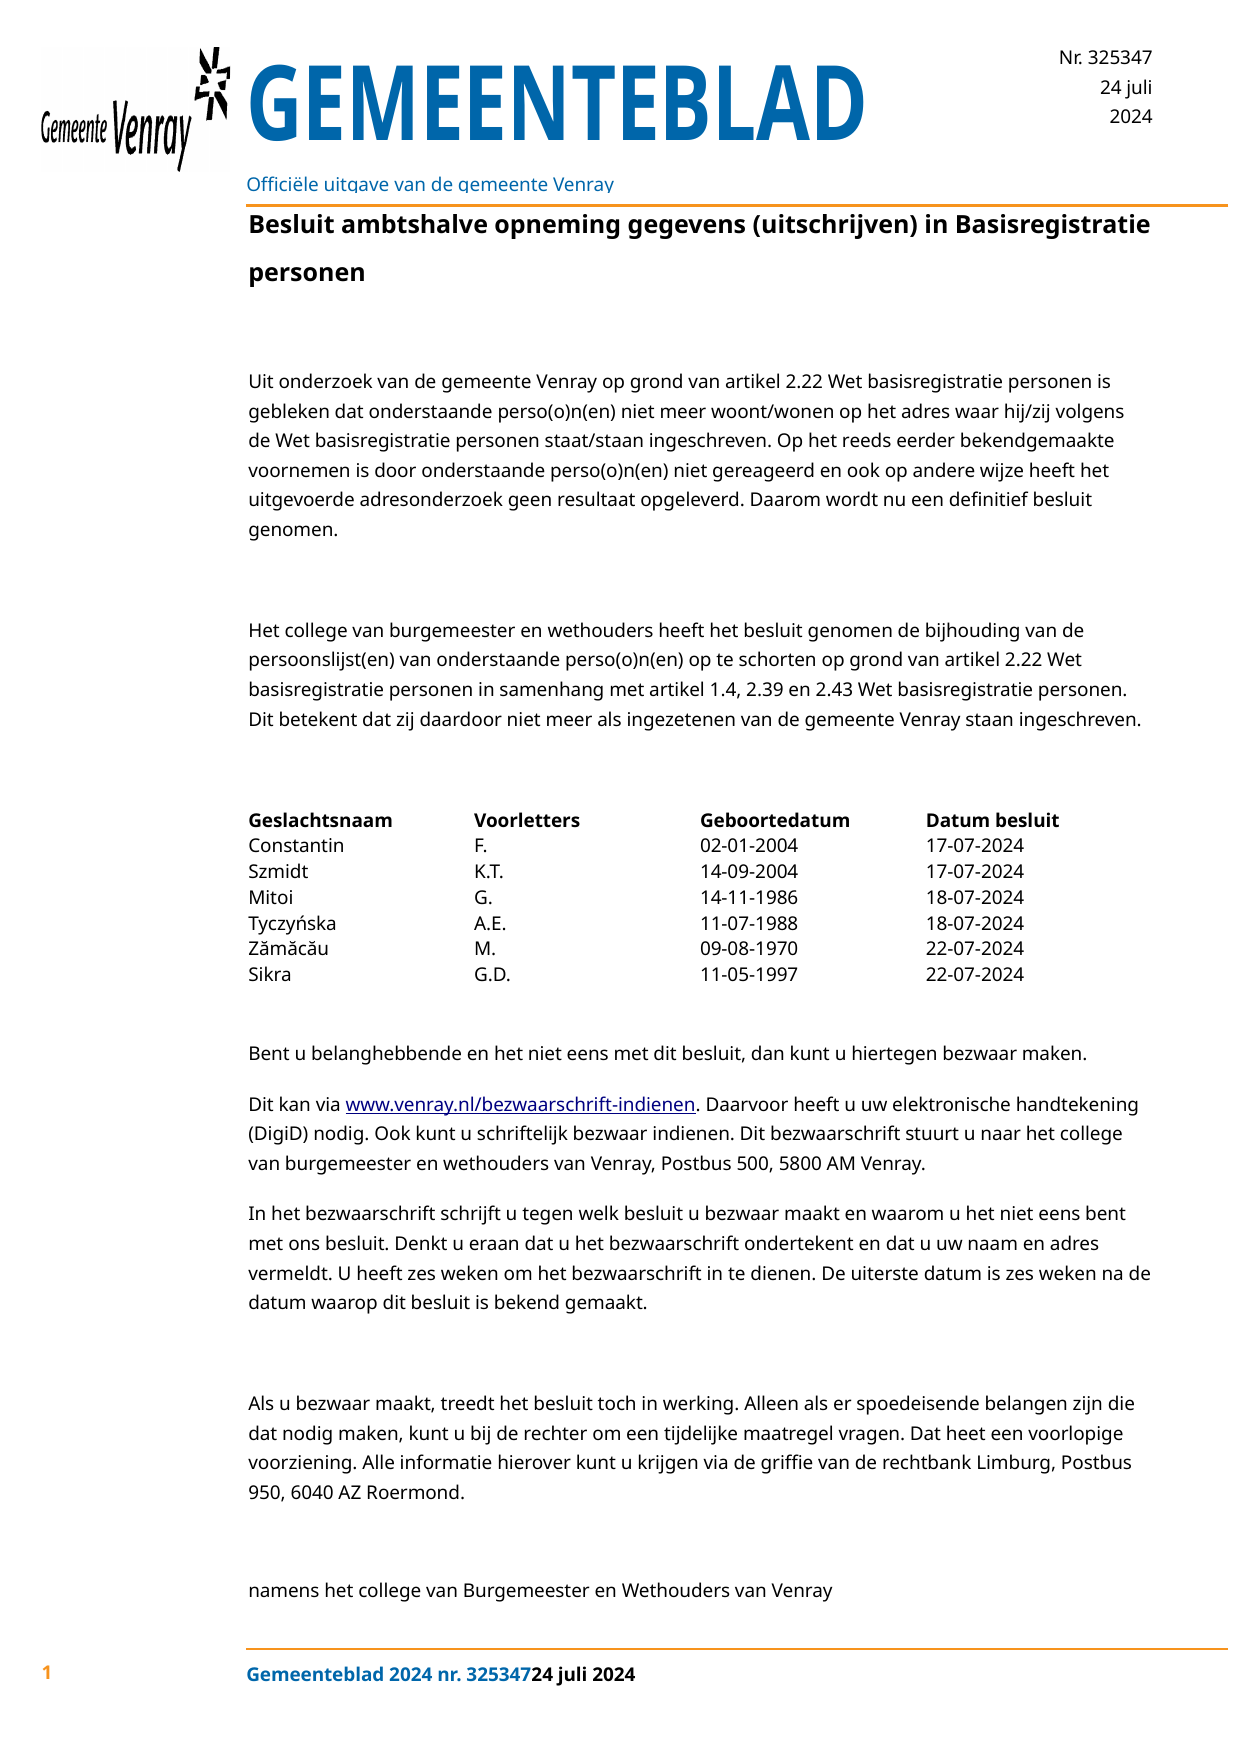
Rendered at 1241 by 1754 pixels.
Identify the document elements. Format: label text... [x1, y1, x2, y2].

text Het college van burgemeester en wethouders heeft het besluit genomen de bijhouding van de persoonslijst(en) van onderstaande perso(o)n(en) op te schorten op grond van artikel 2.22 Wet basisregistratie personen in samenhang met artikel 1.4, 2.39 en 2.43 Wet basisregistratie personen. Dit betekent dat zij daardoor niet meer als ingezetenen van de gemeente Venray staan ingeschreven. [248, 617, 1152, 732]
text Als u bezwaar maakt, treedt het besluit toch in werking. Alleen als er spoedeisende belangen zijn die dat nodig maken, kunt u bij de rechter om een tijdelijke maatregel vragen. Dat heet een voorlopige voorziening. Alle informatie hierover kunt u krijgen via de griffie van de rechtbank Limburg, Postbus 950, 6040 AZ Roermond. [248, 1390, 1152, 1504]
text Uit onderzoek van de gemeente Venray op grond van artikel 2.22 Wet basisregistratie personen is gebleken dat onderstaande perso(o)n(en) niet meer woont/wonen op het adres waar hij/zij volgens de Wet basisregistratie personen staat/staan ingeschreven. Op het reeds eerder bekendgemaakte voornemen is door onderstaande perso(o)n(en) niet gereageerd en ook op andere wijze heeft het uitgevoerde adresonderzoek geen resultaat opgeleverd. Daarom wordt nu een definitief besluit genomen. [248, 368, 1152, 542]
table_cell Sikra [248, 961, 474, 987]
table_cell 14-11-1986 [700, 884, 926, 910]
table_cell 22-07-2024 [926, 935, 1152, 961]
table_cell Zămăcău [248, 935, 474, 961]
table_header Geslachtsnaam [248, 807, 474, 832]
picture [41, 47, 231, 172]
table_cell Tyczyńska [248, 910, 474, 935]
table_cell 17-07-2024 [926, 858, 1152, 884]
table_cell 18-07-2024 [926, 910, 1152, 935]
table_cell Mitoi [248, 884, 474, 910]
table_cell M. [474, 935, 700, 961]
table_cell F. [474, 833, 700, 858]
table_header Datum besluit [926, 807, 1152, 832]
table_cell K.T. [474, 858, 700, 884]
text Bent u belanghebbende en het niet eens met dit besluit, dan kunt u hiertegen bezwaar maken. [248, 1041, 1152, 1066]
text In het bezwaarschrift schrijft u tegen welk besluit u bezwaar maakt en waarom u het niet eens bent met ons besluit. Denkt u eraan dat u het bezwaarschrift ondertekent en dat u uw naam en adres vermeldt. U heeft zes weken om het bezwaarschrift in te dienen. De uiterste datum is zes weken na de datum waarop dit besluit is bekend gemaakt. [248, 1201, 1152, 1315]
text namens het college van Burgemeester en Wethouders van Venray [248, 1577, 1152, 1603]
table_cell Szmidt [248, 858, 474, 884]
table_header Voorletters [474, 807, 700, 832]
table_cell 17-07-2024 [926, 833, 1152, 858]
table_cell 14-09-2004 [700, 858, 926, 884]
table_cell A.E. [474, 910, 700, 935]
table_cell 02-01-2004 [700, 833, 926, 858]
table_cell 18-07-2024 [926, 884, 1152, 910]
table_cell 22-07-2024 [926, 961, 1152, 987]
table_cell G. [474, 884, 700, 910]
text Dit kan via www.venray.nl/bezwaarschrift-indienen. Daarvoor heeft u uw elektronische handtekening (DigiD) nodig. Ook kunt u schriftelijk bezwaar indienen. Dit bezwaarschrift stuurt u naar het college van burgemeester en wethouders van Venray, Postbus 500, 5800 AM Venray. [248, 1091, 1152, 1176]
table_cell Constantin [248, 833, 474, 858]
text Besluit ambtshalve opneming gegevens (uitschrijven) in Basisregistratie personen [248, 207, 1152, 288]
table_cell 11-07-1988 [700, 910, 926, 935]
table_cell 09-08-1970 [700, 935, 926, 961]
table_header Geboortedatum [700, 807, 926, 832]
table_cell 11-05-1997 [700, 961, 926, 987]
table_cell G.D. [474, 961, 700, 987]
